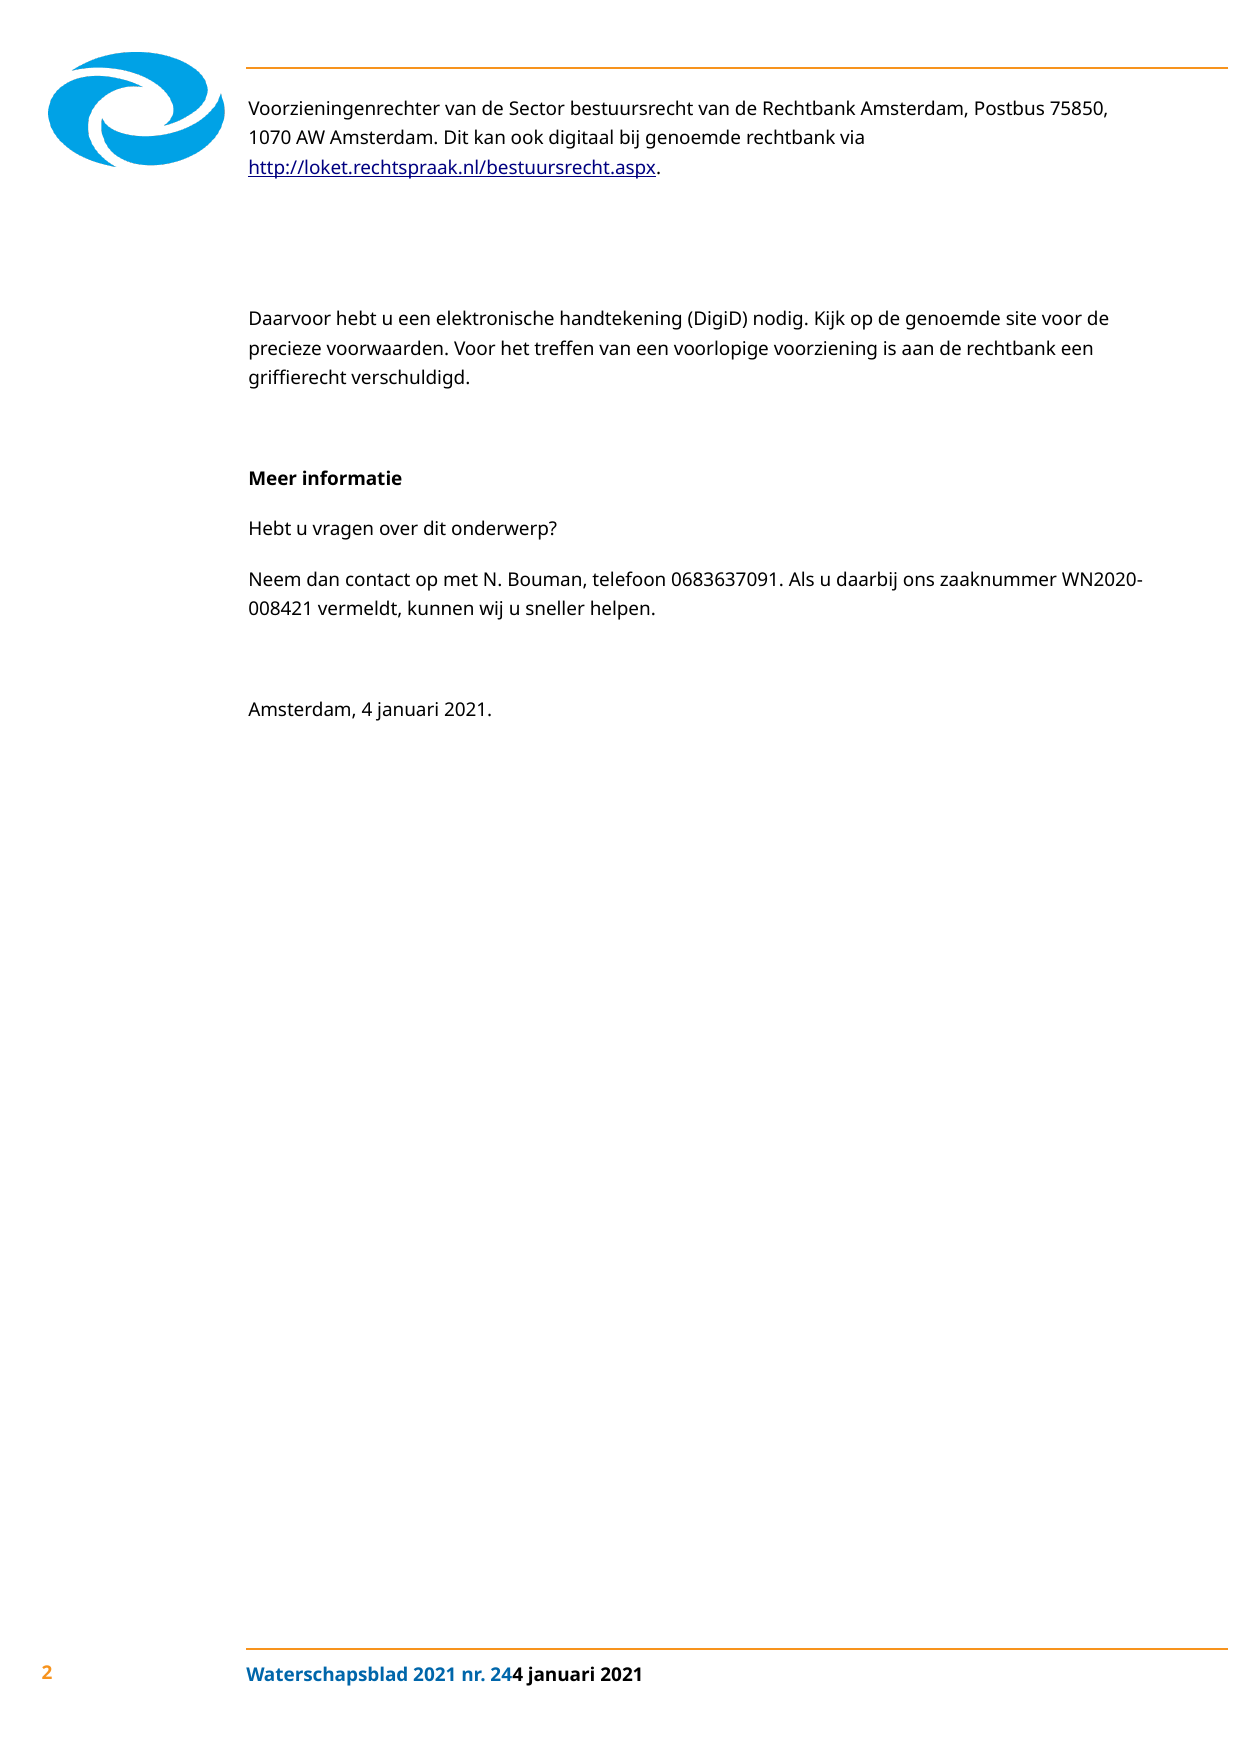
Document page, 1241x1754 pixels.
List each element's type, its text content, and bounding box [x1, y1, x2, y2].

text Meer informatie [248, 465, 1152, 491]
text Neem dan contact op met N. Bouman, telefoon 0683637091. Als u daarbij ons zaaknummer WN2020-008421 vermeldt, kunnen wij u sneller helpen. [248, 566, 1152, 621]
text Hebt u vragen over dit onderwerp? [248, 516, 1152, 541]
text Amsterdam, 4 januari 2021. [248, 696, 1152, 722]
text Voorzieningenrechter van de Sector bestuursrecht van de Rechtbank Amsterdam, Postbus 75850, 1070 AW Amsterdam. Dit kan ook digitaal bij genoemde rechtbank via http://loket.rechtspraak.nl/bestuursrecht.aspx. [248, 95, 1152, 180]
picture [41, 47, 231, 172]
text Daarvoor hebt u een elektronische handtekening (DigiD) nodig. Kijk op de genoemde site voor de precieze voorwaarden. Voor het treffen van een voorlopige voorziening is aan de rechtbank een griffierecht verschuldigd. [248, 305, 1152, 390]
